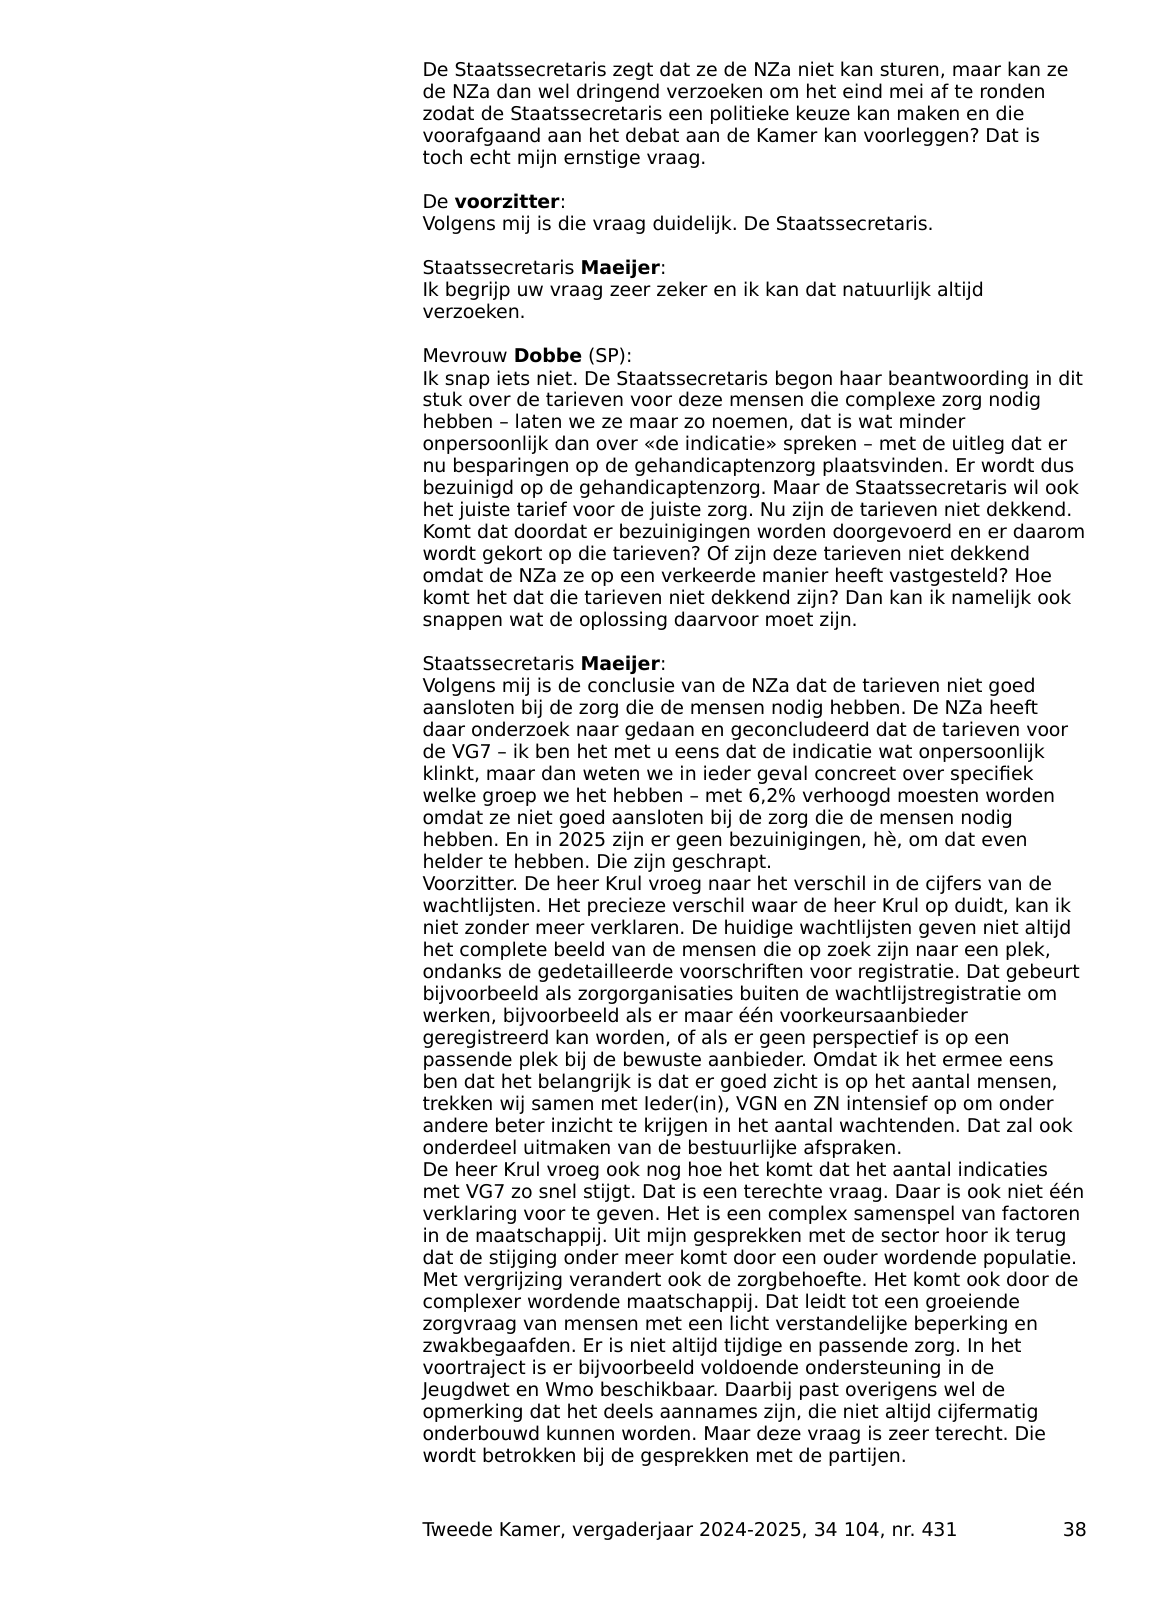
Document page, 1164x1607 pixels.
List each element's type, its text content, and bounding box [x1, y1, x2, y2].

text De voorzitter: [422, 191, 1087, 213]
text De heer Krul vroeg ook nog hoe het komt dat het aantal indicaties met VG7 zo snel stijgt. Dat is een terechte vraag. Daar is ook niet één verklaring voor te geven. Het is een complex samenspel van factoren in de maatschappij. Uit mijn gesprekken met de sector hoor ik terug dat de stijging onder meer komt door een ouder wordende populatie. Met vergrijzing verandert ook de zorgbehoefte. Het komt ook door de complexer wordende maatschappij. Dat leidt tot een groeiende zorgvraag van mensen met een licht verstandelijke beperking en zwakbegaafden. Er is niet altijd tijdige en passende zorg. In het voortraject is er bijvoorbeeld voldoende ondersteuning in de Jeugdwet en Wmo beschikbaar. Daarbij past overigens wel de opmerking dat het deels aannames zijn, die niet altijd cijfermatig onderbouwd kunnen worden. Maar deze vraag is zeer terecht. Die wordt betrokken bij de gesprekken met de partijen. [422, 1159, 1087, 1467]
text Mevrouw Dobbe (SP): [422, 345, 1087, 367]
text Volgens mij is de conclusie van de NZa dat de tarieven niet goed aansloten bij de zorg die de mensen nodig hebben. De NZa heeft daar onderzoek naar gedaan en geconcludeerd dat de tarieven voor de VG7 – ik ben het met u eens dat de indicatie wat onpersoonlijk klinkt, maar dan weten we in ieder geval concreet over specifiek welke groep we het hebben – met 6,2% verhoogd moesten worden omdat ze niet goed aansloten bij de zorg die de mensen nodig hebben. En in 2025 zijn er geen bezuinigingen, hè, om dat even helder te hebben. Die zijn geschrapt. [422, 675, 1087, 873]
text Ik snap iets niet. De Staatssecretaris begon haar beantwoording in dit stuk over de tarieven voor deze mensen die complexe zorg nodig hebben – laten we ze maar zo noemen, dat is wat minder onpersoonlijk dan over «de indicatie» spreken – met de uitleg dat er nu besparingen op de gehandicaptenzorg plaatsvinden. Er wordt dus bezuinigd op de gehandicaptenzorg. Maar de Staatssecretaris wil ook het juiste tarief voor de juiste zorg. Nu zijn de tarieven niet dekkend. Komt dat doordat er bezuinigingen worden doorgevoerd en er daarom wordt gekort op die tarieven? Of zijn deze tarieven niet dekkend omdat de NZa ze op een verkeerde manier heeft vastgesteld? Hoe komt het dat die tarieven niet dekkend zijn? Dan kan ik namelijk ook snappen wat de oplossing daarvoor moet zijn. [422, 367, 1087, 631]
text Ik begrijp uw vraag zeer zeker en ik kan dat natuurlijk altijd verzoeken. [422, 279, 1087, 323]
text Volgens mij is die vraag duidelijk. De Staatssecretaris. [422, 213, 1087, 235]
text Staatssecretaris Maeijer: [422, 653, 1087, 675]
text De Staatssecretaris zegt dat ze de NZa niet kan sturen, maar kan ze de NZa dan wel dringend verzoeken om het eind mei af te ronden zodat de Staatssecretaris een politieke keuze kan maken en die voorafgaand aan het debat aan de Kamer kan voorleggen? Dat is toch echt mijn ernstige vraag. [422, 59, 1087, 169]
text Staatssecretaris Maeijer: [422, 257, 1087, 279]
text Voorzitter. De heer Krul vroeg naar het verschil in de cijfers van de wachtlijsten. Het precieze verschil waar de heer Krul op duidt, kan ik niet zonder meer verklaren. De huidige wachtlijsten geven niet altijd het complete beeld van de mensen die op zoek zijn naar een plek, ondanks de gedetailleerde voorschriften voor registratie. Dat gebeurt bijvoorbeeld als zorgorganisaties buiten de wachtlijstregistratie om werken, bijvoorbeeld als er maar één voorkeursaanbieder geregistreerd kan worden, of als er geen perspectief is op een passende plek bij de bewuste aanbieder. Omdat ik het ermee eens ben dat het belangrijk is dat er goed zicht is op het aantal mensen, trekken wij samen met Ieder(in), VGN en ZN intensief op om onder andere beter inzicht te krijgen in het aantal wachtenden. Dat zal ook onderdeel uitmaken van de bestuurlijke afspraken. [422, 873, 1087, 1159]
